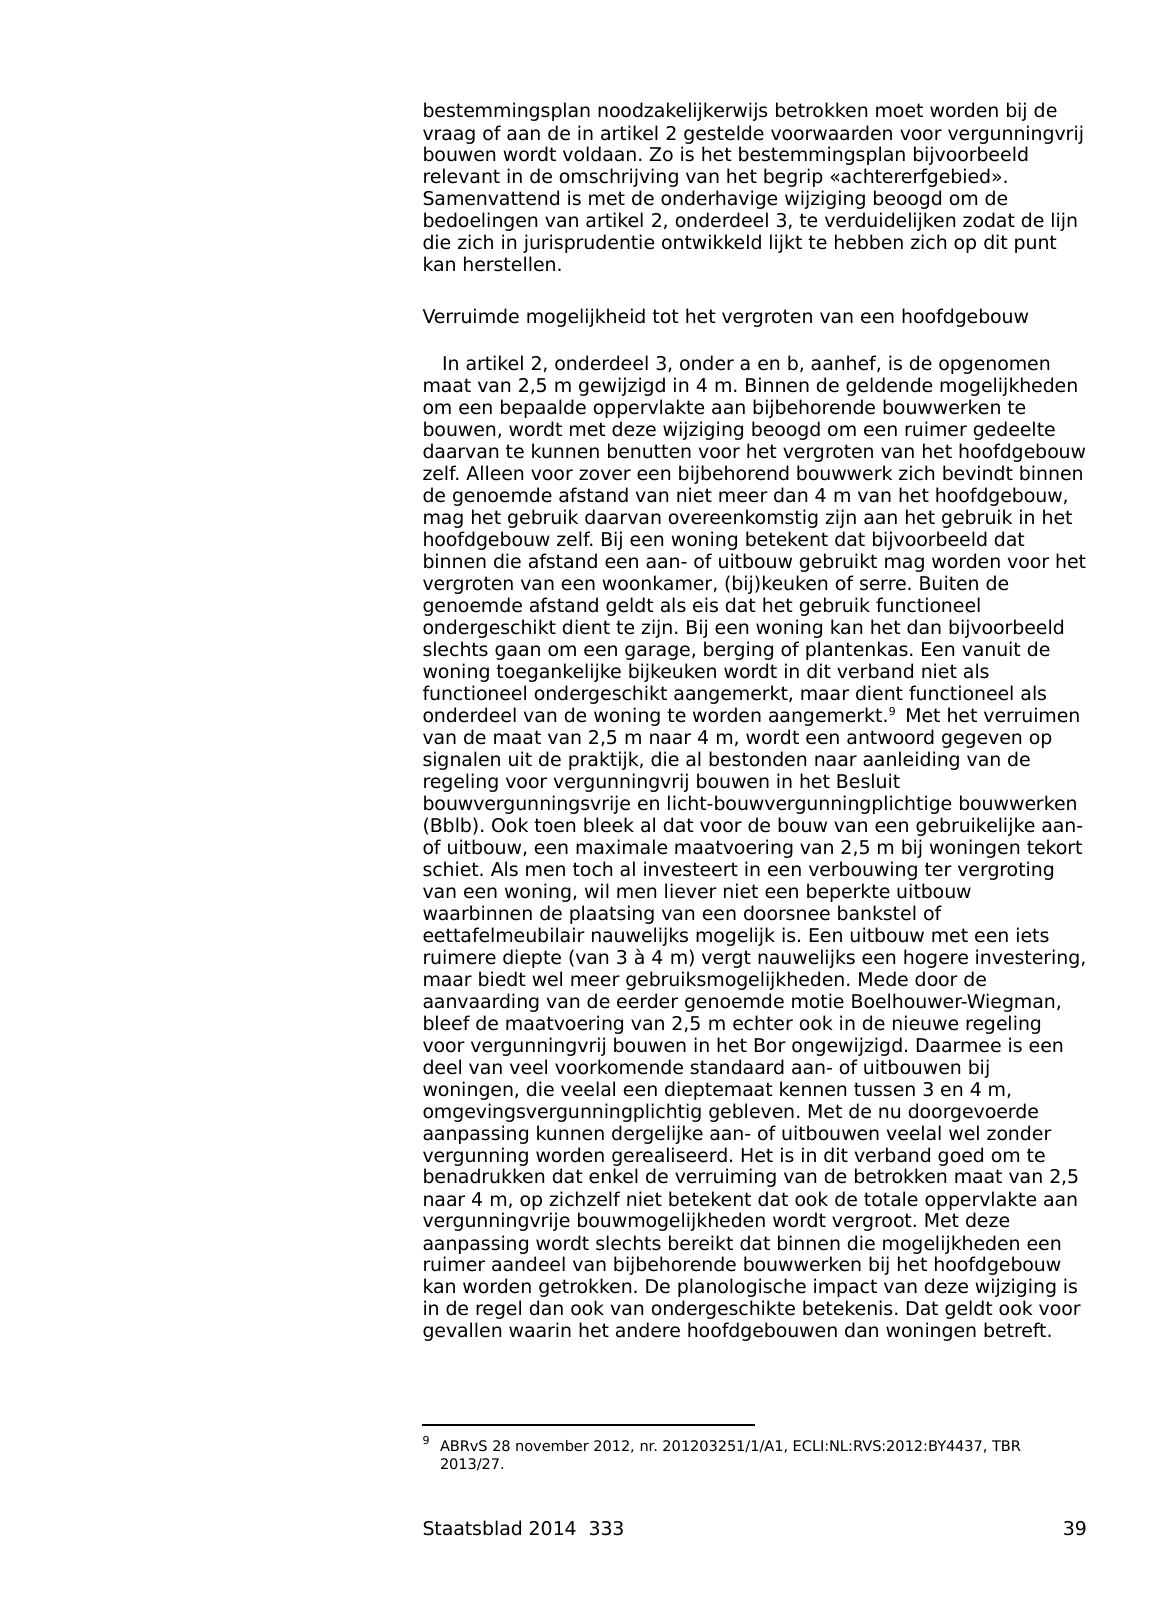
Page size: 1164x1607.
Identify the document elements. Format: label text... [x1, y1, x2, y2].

text ABRvS 28 november 2012, nr. 201203251/1/A1, ECLI:NL:RVS:2012:BY4437, TBR 2013/27. [422, 1434, 1087, 1473]
subtitle Verruimde mogelijkheid tot het vergroten van een hoofdgebouw [422, 306, 1087, 328]
text In artikel 2, onderdeel 3, onder a en b, aanhef, is de opgenomen maat van 2,5 m gewijzigd in 4 m. Binnen de geldende mogelijkheden om een bepaalde oppervlakte aan bijbehorende bouwwerken te bouwen, wordt met deze wijziging beoogd om een ruimer gedeelte daarvan te kunnen benutten voor het vergroten van het hoofdgebouw zelf. Alleen voor zover een bijbehorend bouwwerk zich bevindt binnen de genoemde afstand van niet meer dan 4 m van het hoofdgebouw, mag het gebruik daarvan overeenkomstig zijn aan het gebruik in het hoofdgebouw zelf. Bij een woning betekent dat bijvoorbeeld dat binnen die afstand een aan- of uitbouw gebruikt mag worden voor het vergroten van een woonkamer, (bij)keuken of serre. Buiten de genoemde afstand geldt als eis dat het gebruik functioneel ondergeschikt dient te zijn. Bij een woning kan het dan bijvoorbeeld slechts gaan om een garage, berging of plantenkas. Een vanuit de woning toegankelijke bijkeuken wordt in dit verband niet als functioneel ondergeschikt aangemerkt, maar dient functioneel als onderdeel van de woning te worden aangemerkt. Met het verruimen van de maat van 2,5 m naar 4 m, wordt een antwoord gegeven op signalen uit de praktijk, die al bestonden naar aanleiding van de regeling voor vergunningvrij bouwen in het Besluit bouwvergunningsvrije en licht-bouwvergunningplichtige bouwwerken (Bblb). Ook toen bleek al dat voor de bouw van een gebruikelijke aan- of uitbouw, een maximale maatvoering van 2,5 m bij woningen tekort schiet. Als men toch al investeert in een verbouwing ter vergroting van een woning, wil men liever niet een beperkte uitbouw waarbinnen de plaatsing van een doorsnee bankstel of eettafelmeubilair nauwelijks mogelijk is. Een uitbouw met een iets ruimere diepte (van 3 à 4 m) vergt nauwelijks een hogere investering, maar biedt wel meer gebruiksmogelijkheden. Mede door de aanvaarding van de eerder genoemde motie Boelhouwer-Wiegman, bleef de maatvoering van 2,5 m echter ook in de nieuwe regeling voor vergunningvrij bouwen in het Bor ongewijzigd. Daarmee is een deel van veel voorkomende standaard aan- of uitbouwen bij woningen, die veelal een dieptemaat kennen tussen 3 en 4 m, omgevingsvergunningplichtig gebleven. Met de nu doorgevoerde aanpassing kunnen dergelijke aan- of uitbouwen veelal wel zonder vergunning worden gerealiseerd. Het is in dit verband goed om te benadrukken dat enkel de verruiming van de betrokken maat van 2,5 naar 4 m, op zichzelf niet betekent dat ook de totale oppervlakte aan vergunningvrije bouwmogelijkheden wordt vergroot. Met deze aanpassing wordt slechts bereikt dat binnen die mogelijkheden een ruimer aandeel van bijbehorende bouwwerken bij het hoofdgebouw kan worden getrokken. De planologische impact van deze wijziging is in de regel dan ook van ondergeschikte betekenis. Dat geldt ook voor gevallen waarin het andere hoofdgebouwen dan woningen betreft. [422, 353, 1087, 1342]
text bestemmingsplan noodzakelijkerwijs betrokken moet worden bij de vraag of aan de in artikel 2 gestelde voorwaarden voor vergunningvrij bouwen wordt voldaan. Zo is het bestemmingsplan bijvoorbeeld relevant in de omschrijving van het begrip «achtererfgebied». Samenvattend is met de onderhavige wijziging beoogd om de bedoelingen van artikel 2, onderdeel 3, te verduidelijken zodat de lijn die zich in jurisprudentie ontwikkeld lijkt te hebben zich op dit punt kan herstellen. [422, 100, 1087, 276]
